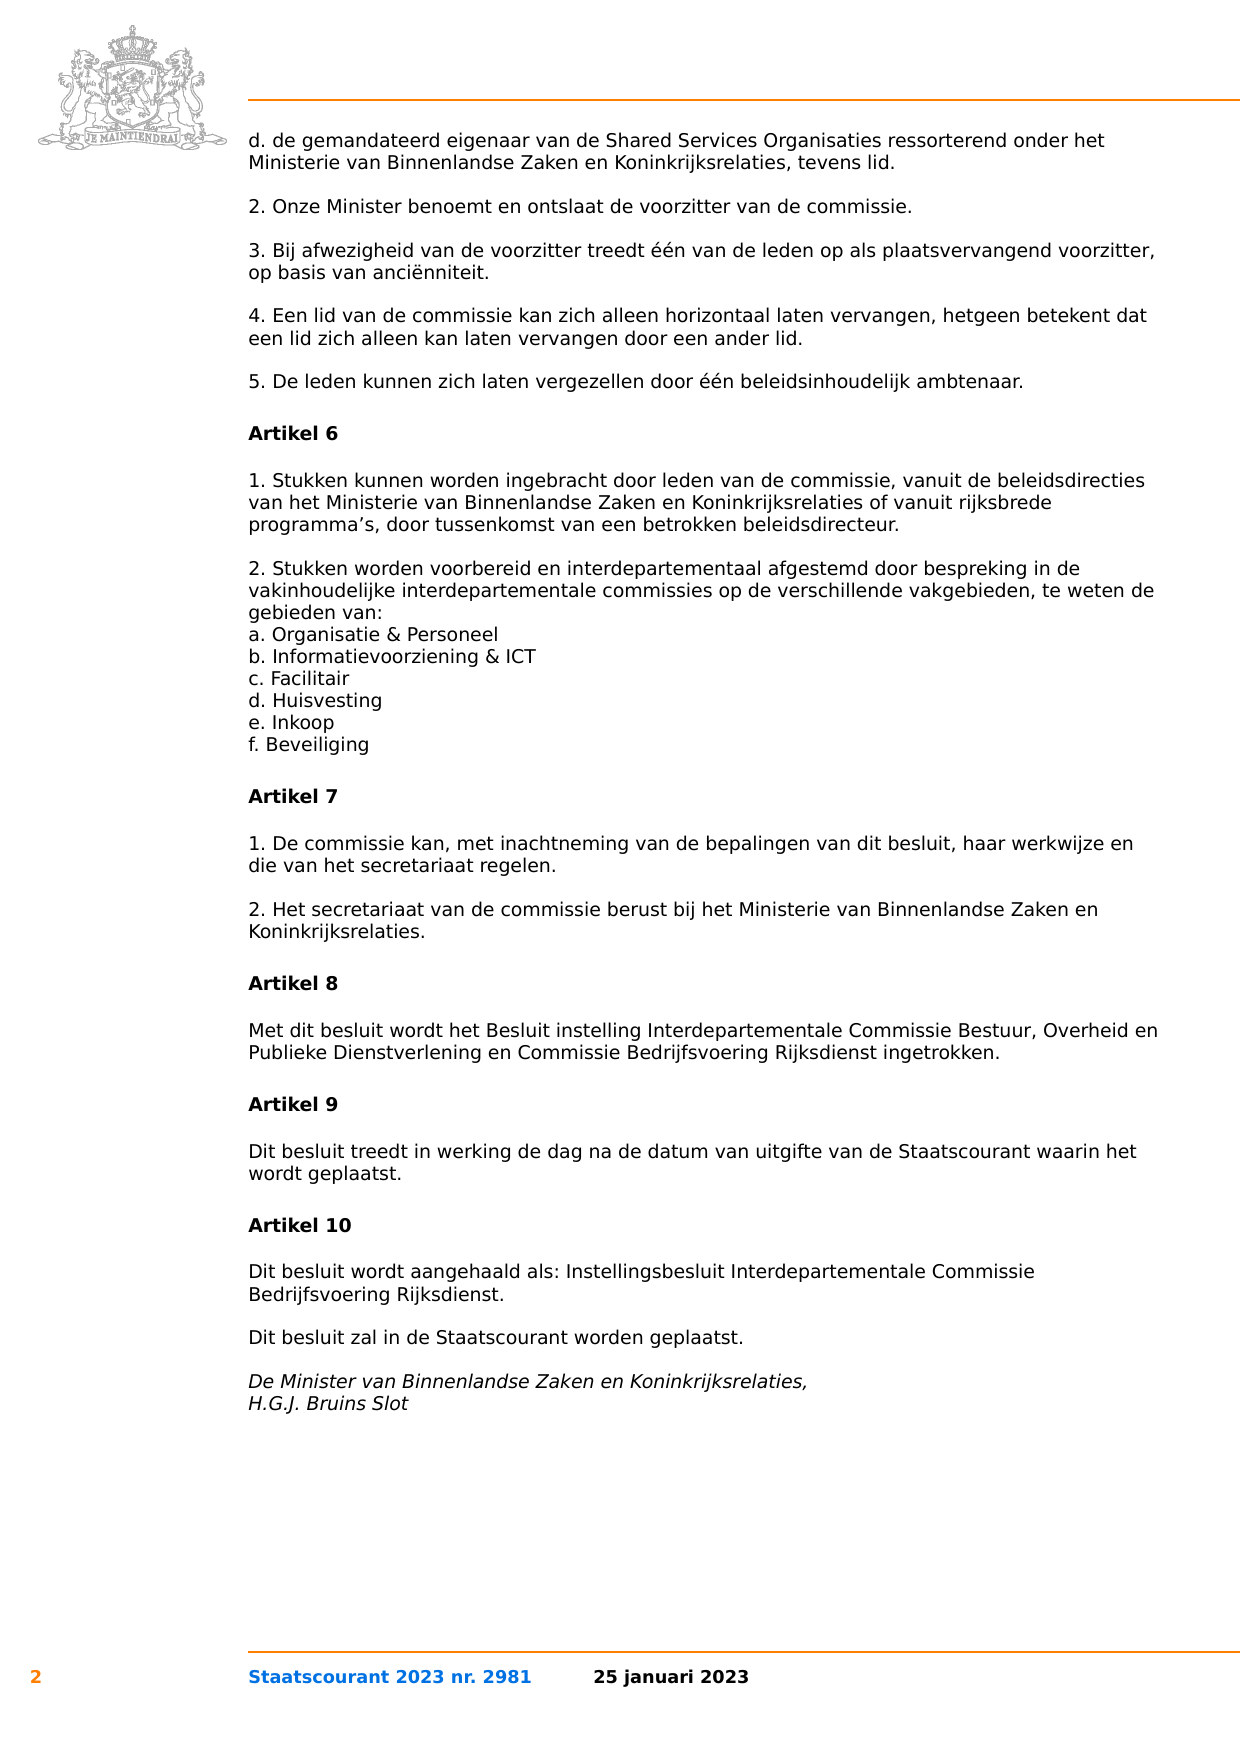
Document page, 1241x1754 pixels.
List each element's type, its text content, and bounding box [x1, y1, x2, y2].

text f. Beveiliging [248, 734, 1163, 756]
text 2. Onze Minister benoemt en ontslaat de voorzitter van de commissie. [248, 196, 1163, 218]
text c. Facilitair [248, 668, 1163, 690]
text 2. Het secretariaat van de commissie berust bij het Ministerie van Binnenlandse Zaken en Koninkrijksrelaties. [248, 899, 1163, 943]
text 2. Stukken worden voorbereid en interdepartementaal afgestemd door bespreking in de vakinhoudelijke interdepartementale commissies op de verschillende vakgebieden, te weten de gebieden van: [248, 558, 1163, 624]
text d. Huisvesting [248, 690, 1163, 712]
subtitle Artikel 9 [248, 1093, 1163, 1116]
subtitle Artikel 7 [248, 786, 1163, 808]
subtitle Artikel 6 [248, 423, 1163, 445]
text Dit besluit treedt in werking de dag na de datum van uitgifte van de Staatscourant waarin het wordt geplaatst. [248, 1141, 1163, 1184]
text 3. Bij afwezigheid van de voorzitter treedt één van de leden op als plaatsvervangend voorzitter, op basis van anciënniteit. [248, 239, 1163, 283]
text b. Informatievoorziening & ICT [248, 646, 1163, 668]
text d. de gemandateerd eigenaar van de Shared Services Organisaties ressorterend onder het Ministerie van Binnenlandse Zaken en Koninkrijksrelaties, tevens lid. [248, 130, 1163, 174]
text e. Inkoop [248, 712, 1163, 734]
text Dit besluit wordt aangehaald als: Instellingsbesluit Interdepartementale Commissie Bedrijfsvoering Rijksdienst. [248, 1261, 1163, 1305]
text 1. Stukken kunnen worden ingebracht door leden van de commissie, vanuit de beleidsdirecties van het Ministerie van Binnenlandse Zaken en Koninkrijksrelaties of vanuit rijksbrede programma’s, door tussenkomst van een betrokken beleidsdirecteur. [248, 470, 1163, 536]
text a. Organisatie & Personeel [248, 624, 1163, 646]
subtitle Artikel 10 [248, 1214, 1163, 1236]
text 5. De leden kunnen zich laten vergezellen door één beleidsinhoudelijk ambtenaar. [248, 371, 1163, 393]
text 1. De commissie kan, met inachtneming van de bepalingen van dit besluit, haar werkwijze en die van het secretariaat regelen. [248, 833, 1163, 877]
text Met dit besluit wordt het Besluit instelling Interdepartementale Commissie Bestuur, Overheid en Publieke Dienstverlening en Commissie Bedrijfsvoering Rijksdienst ingetrokken. [248, 1019, 1163, 1063]
text 4. Een lid van de commissie kan zich alleen horizontaal laten vervangen, hetgeen betekent dat een lid zich alleen kan laten vervangen door een ander lid. [248, 305, 1163, 349]
subtitle Artikel 8 [248, 973, 1163, 994]
text De Minister van Binnenlandse Zaken en Koninkrijksrelaties, H.G.J. Bruins Slot [248, 1371, 1163, 1415]
picture [38, 25, 227, 150]
text Dit besluit zal in de Staatscourant worden geplaatst. [248, 1327, 1163, 1349]
